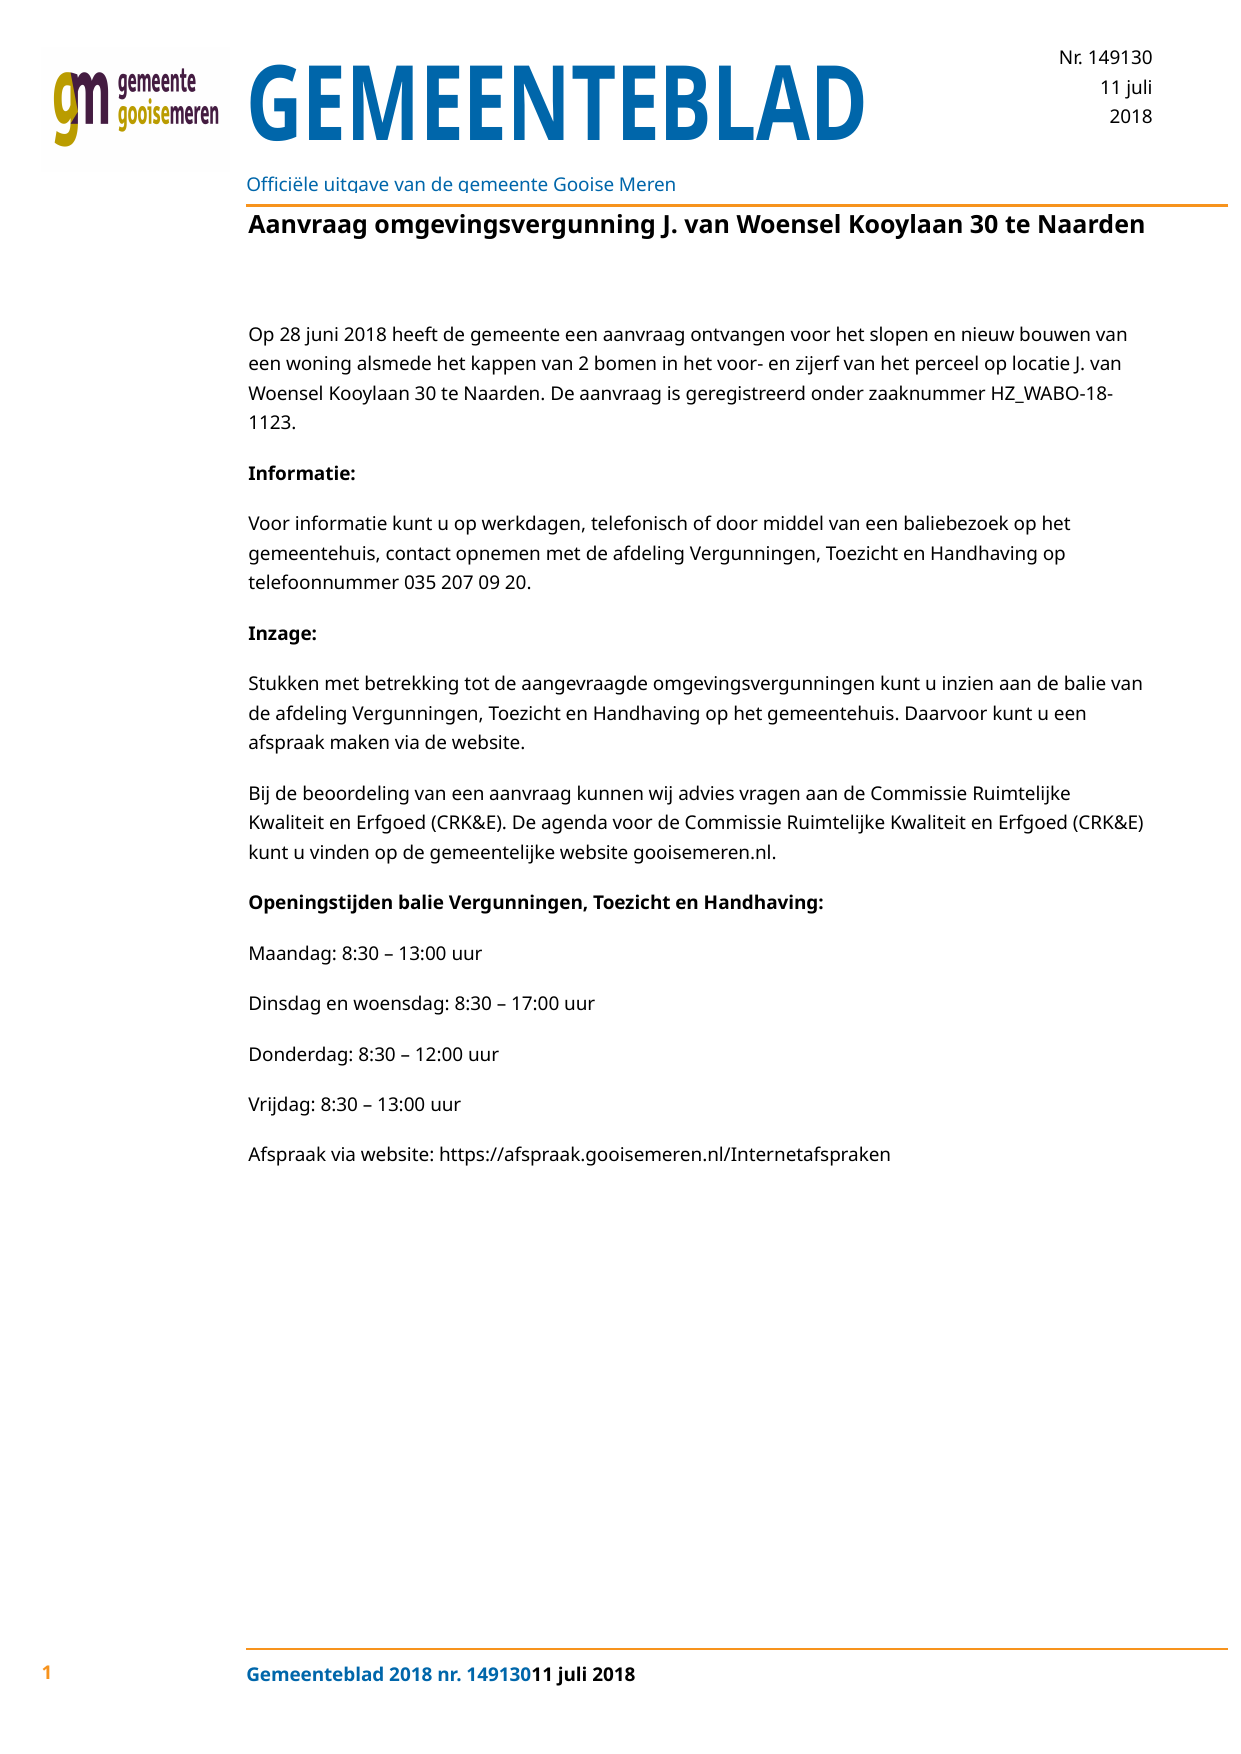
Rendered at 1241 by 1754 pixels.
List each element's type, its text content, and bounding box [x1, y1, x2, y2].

text Openingstijden balie Vergunningen, Toezicht en Handhaving: [248, 889, 1152, 915]
text Stukken met betrekking tot de aangevraagde omgevingsvergunningen kunt u inzien aan de balie van de afdeling Vergunningen, Toezicht en Handhaving op het gemeentehuis. Daarvoor kunt u een afspraak maken via de website. [248, 670, 1152, 755]
text Voor informatie kunt u op werkdagen, telefonisch of door middel van een baliebezoek op het gemeentehuis, contact opnemen met de afdeling Vergunningen, Toezicht en Handhaving op telefoonnummer 035 207 09 20. [248, 510, 1152, 595]
text Vrijdag: 8:30 – 13:00 uur [248, 1091, 1152, 1117]
text Afspraak via website: https://afspraak.gooisemeren.nl/Internetafspraken [248, 1142, 1152, 1167]
text Bij de beoordeling van een aanvraag kunnen wij advies vragen aan de Commissie Ruimtelijke Kwaliteit en Erfgoed (CRK&E). De agenda voor de Commissie Ruimtelijke Kwaliteit en Erfgoed (CRK&E) kunt u vinden op de gemeentelijke website gooisemeren.nl. [248, 780, 1152, 865]
picture [41, 47, 231, 172]
text Informatie: [248, 460, 1152, 486]
text Maandag: 8:30 – 13:00 uur [248, 940, 1152, 966]
text Aanvraag omgevingsvergunning J. van Woensel Kooylaan 30 te Naarden [248, 207, 1152, 241]
text Op 28 juni 2018 heeft de gemeente een aanvraag ontvangen voor het slopen en nieuw bouwen van een woning alsmede het kappen van 2 bomen in het voor- en zijerf van het perceel op locatie J. van Woensel Kooylaan 30 te Naarden. De aanvraag is geregistreerd onder zaaknummer HZ_WABO-18-1123. [248, 321, 1152, 435]
text Dinsdag en woensdag: 8:30 – 17:00 uur [248, 990, 1152, 1016]
text Donderdag: 8:30 – 12:00 uur [248, 1041, 1152, 1066]
text Inzage: [248, 620, 1152, 646]
